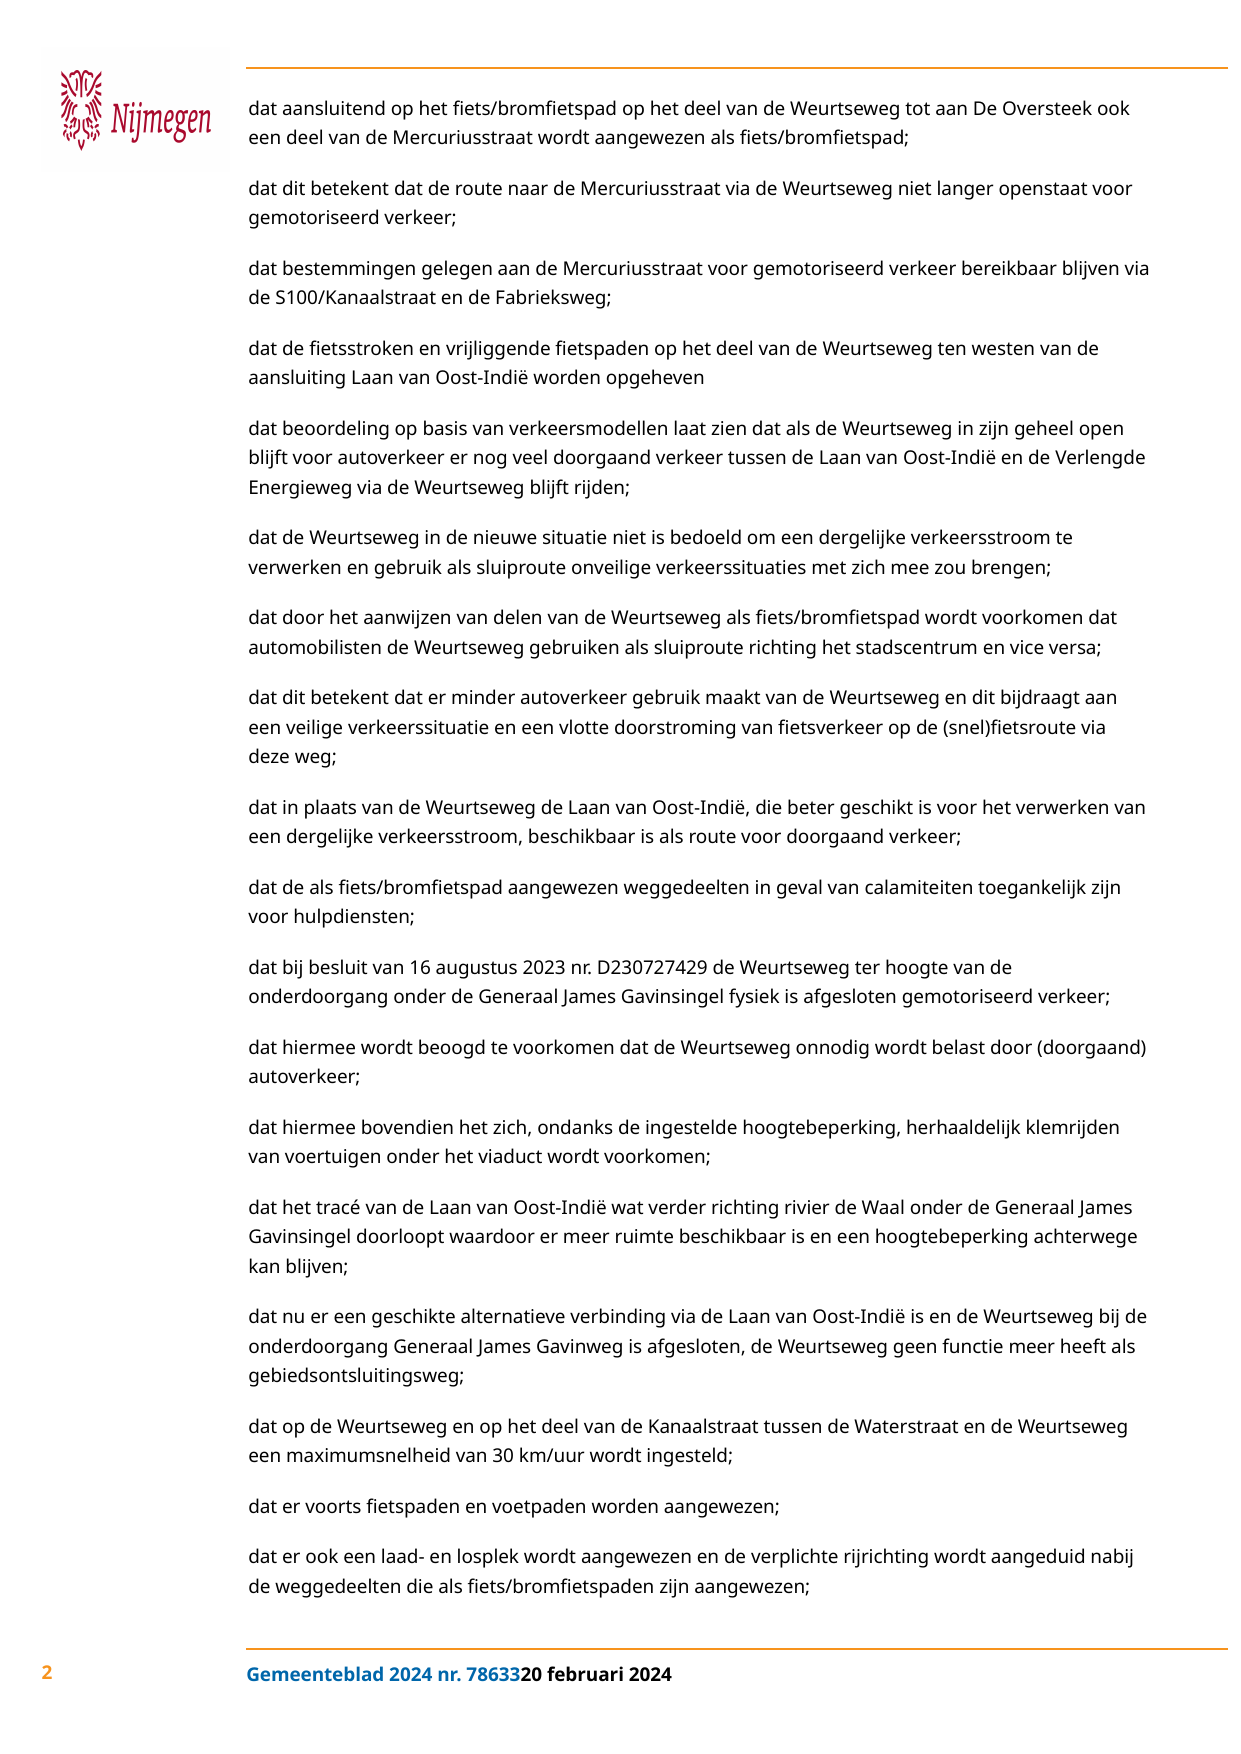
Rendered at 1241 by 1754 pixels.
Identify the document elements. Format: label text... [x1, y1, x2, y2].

text dat hiermee bovendien het zich, ondanks de ingestelde hoogtebeperking, herhaaldelijk klemrijden van voertuigen onder het viaduct wordt voorkomen; [248, 1114, 1152, 1169]
text dat in plaats van de Weurtseweg de Laan van Oost-Indië, die beter geschikt is voor het verwerken van een dergelijke verkeersstroom, beschikbaar is als route voor doorgaand verkeer; [248, 794, 1152, 849]
text dat bestemmingen gelegen aan de Mercuriusstraat voor gemotoriseerd verkeer bereikbaar blijven via de S100/Kanaalstraat en de Fabrieksweg; [248, 255, 1152, 310]
text dat op de Weurtseweg en op het deel van de Kanaalstraat tussen de Waterstraat en de Weurtseweg een maximumsnelheid van 30 km/uur wordt ingesteld; [248, 1413, 1152, 1468]
text dat de als fiets/bromfietspad aangewezen weggedeelten in geval van calamiteiten toegankelijk zijn voor hulpdiensten; [248, 874, 1152, 929]
picture [41, 47, 231, 172]
text dat dit betekent dat de route naar de Mercuriusstraat via de Weurtseweg niet langer openstaat voor gemotoriseerd verkeer; [248, 175, 1152, 230]
text dat bij besluit van 16 augustus 2023 nr. D230727429 de Weurtseweg ter hoogte van de onderdoorgang onder de Generaal James Gavinsingel fysiek is afgesloten gemotoriseerd verkeer; [248, 954, 1152, 1009]
text dat er ook een laad- en losplek wordt aangewezen en de verplichte rijrichting wordt aangeduid nabij de weggedeelten die als fiets/bromfietspaden zijn aangewezen; [248, 1543, 1152, 1599]
text dat de Weurtseweg in de nieuwe situatie niet is bedoeld om een dergelijke verkeersstroom te verwerken en gebruik als sluiproute onveilige verkeerssituaties met zich mee zou brengen; [248, 524, 1152, 580]
text dat de fietsstroken en vrijliggende fietspaden op het deel van de Weurtseweg ten westen van de aansluiting Laan van Oost-Indië worden opgeheven [248, 335, 1152, 390]
text dat het tracé van de Laan van Oost-Indië wat verder richting rivier de Waal onder de Generaal James Gavinsingel doorloopt waardoor er meer ruimte beschikbaar is en een hoogtebeperking achterwege kan blijven; [248, 1194, 1152, 1279]
text dat door het aanwijzen van delen van de Weurtseweg als fiets/bromfietspad wordt voorkomen dat automobilisten de Weurtseweg gebruiken als sluiproute richting het stadscentrum en vice versa; [248, 604, 1152, 660]
text dat dit betekent dat er minder autoverkeer gebruik maakt van de Weurtseweg en dit bijdraagt aan een veilige verkeerssituatie en een vlotte doorstroming van fietsverkeer op de (snel)fietsroute via deze weg; [248, 684, 1152, 769]
text dat nu er een geschikte alternatieve verbinding via de Laan van Oost-Indië is en de Weurtseweg bij de onderdoorgang Generaal James Gavinweg is afgesloten, de Weurtseweg geen functie meer heeft als gebiedsontsluitingsweg; [248, 1303, 1152, 1388]
text dat aansluitend op het fiets/bromfietspad op het deel van de Weurtseweg tot aan De Oversteek ook een deel van de Mercuriusstraat wordt aangewezen als fiets/bromfietspad; [248, 95, 1152, 150]
text dat hiermee wordt beoogd te voorkomen dat de Weurtseweg onnodig wordt belast door (doorgaand) autoverkeer; [248, 1034, 1152, 1089]
text dat beoordeling op basis van verkeersmodellen laat zien dat als de Weurtseweg in zijn geheel open blijft voor autoverkeer er nog veel doorgaand verkeer tussen de Laan van Oost-Indië en de Verlengde Energieweg via de Weurtseweg blijft rijden; [248, 415, 1152, 500]
text dat er voorts fietspaden en voetpaden worden aangewezen; [248, 1493, 1152, 1519]
